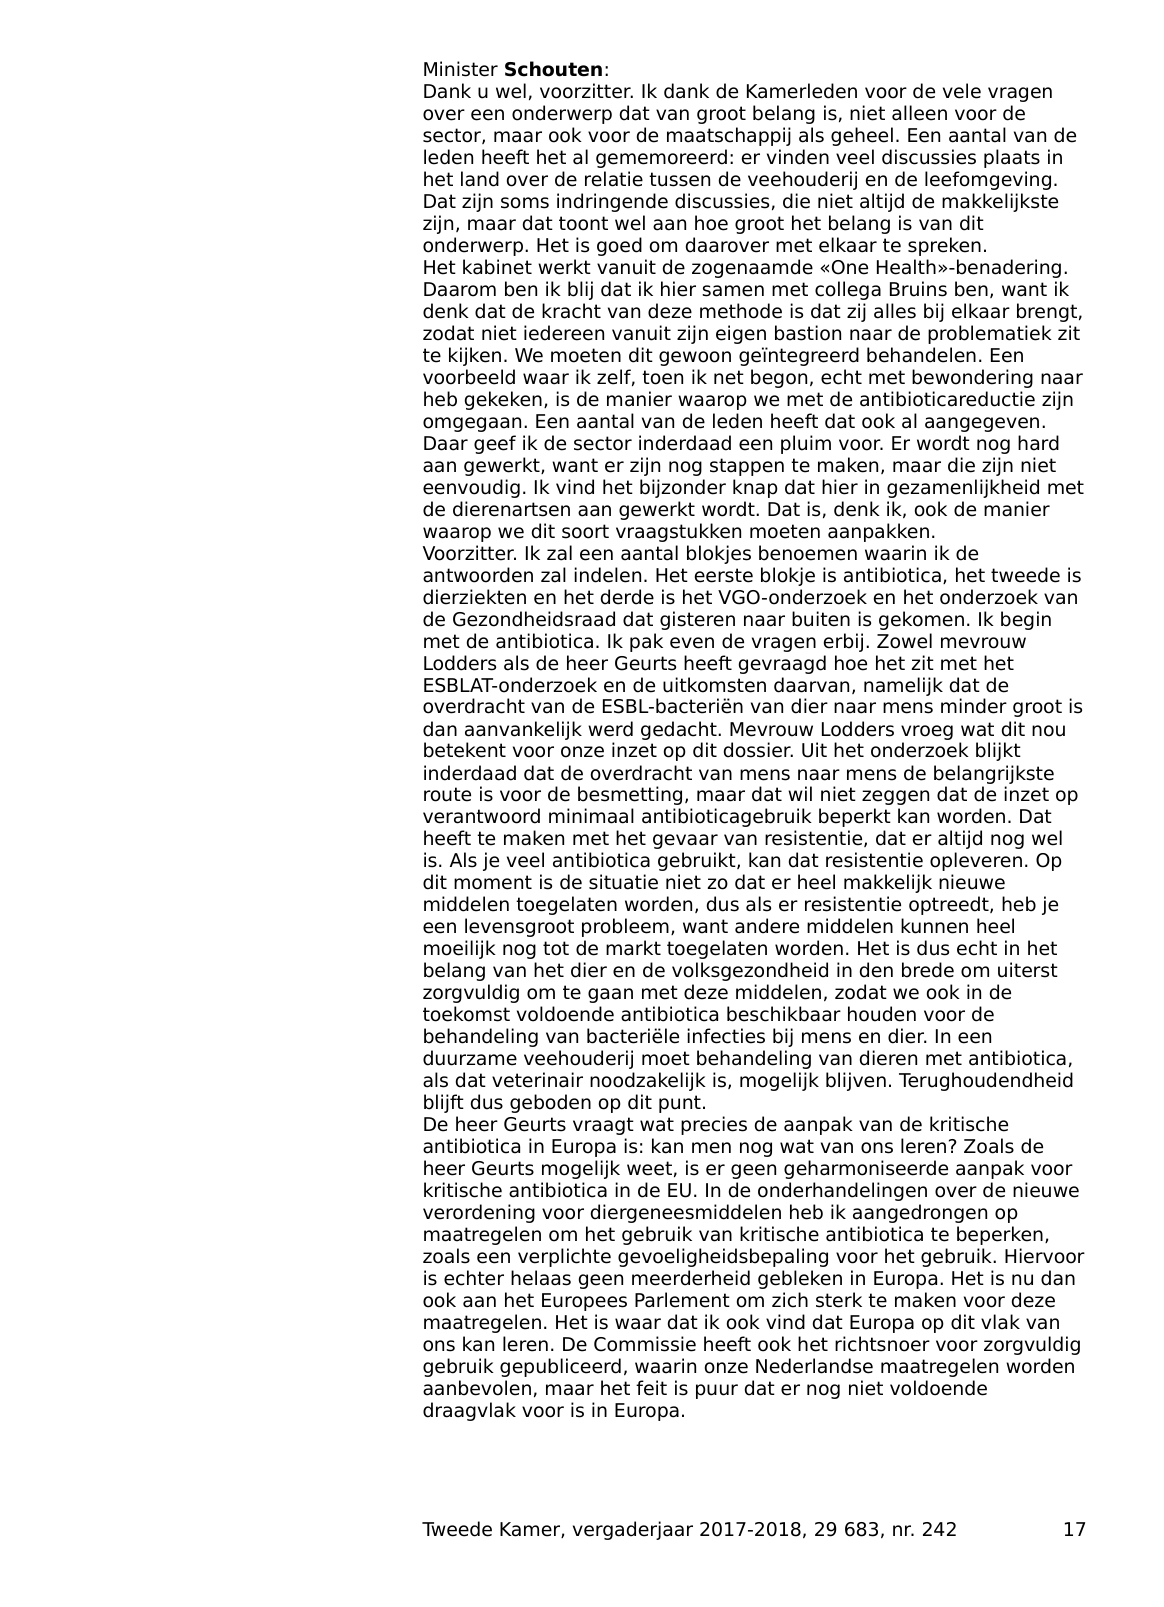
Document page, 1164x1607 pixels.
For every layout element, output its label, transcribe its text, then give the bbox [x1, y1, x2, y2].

text Dank u wel, voorzitter. Ik dank de Kamerleden voor de vele vragen over een onderwerp dat van groot belang is, niet alleen voor de sector, maar ook voor de maatschappij als geheel. Een aantal van de leden heeft het al gememoreerd: er vinden veel discussies plaats in het land over de relatie tussen de veehouderij en de leefomgeving. Dat zijn soms indringende discussies, die niet altijd de makkelijkste zijn, maar dat toont wel aan hoe groot het belang is van dit onderwerp. Het is goed om daarover met elkaar te spreken. [422, 81, 1087, 257]
text Het kabinet werkt vanuit de zogenaamde «One Health»-benadering. Daarom ben ik blij dat ik hier samen met collega Bruins ben, want ik denk dat de kracht van deze methode is dat zij alles bij elkaar brengt, zodat niet iedereen vanuit zijn eigen bastion naar de problematiek zit te kijken. We moeten dit gewoon geïntegreerd behandelen. Een voorbeeld waar ik zelf, toen ik net begon, echt met bewondering naar heb gekeken, is de manier waarop we met de antibioticareductie zijn omgegaan. Een aantal van de leden heeft dat ook al aangegeven. Daar geef ik de sector inderdaad een pluim voor. Er wordt nog hard aan gewerkt, want er zijn nog stappen te maken, maar die zijn niet eenvoudig. Ik vind het bijzonder knap dat hier in gezamenlijkheid met de dierenartsen aan gewerkt wordt. Dat is, denk ik, ook de manier waarop we dit soort vraagstukken moeten aanpakken. [422, 257, 1087, 543]
text Voorzitter. Ik zal een aantal blokjes benoemen waarin ik de antwoorden zal indelen. Het eerste blokje is antibiotica, het tweede is dierziekten en het derde is het VGO-onderzoek en het onderzoek van de Gezondheidsraad dat gisteren naar buiten is gekomen. Ik begin met de antibiotica. Ik pak even de vragen erbij. Zowel mevrouw Lodders als de heer Geurts heeft gevraagd hoe het zit met het ESBLAT-onderzoek en de uitkomsten daarvan, namelijk dat de overdracht van de ESBL-bacteriën van dier naar mens minder groot is dan aanvankelijk werd gedacht. Mevrouw Lodders vroeg wat dit nou betekent voor onze inzet op dit dossier. Uit het onderzoek blijkt inderdaad dat de overdracht van mens naar mens de belangrijkste route is voor de besmetting, maar dat wil niet zeggen dat de inzet op verantwoord minimaal antibioticagebruik beperkt kan worden. Dat heeft te maken met het gevaar van resistentie, dat er altijd nog wel is. Als je veel antibiotica gebruikt, kan dat resistentie opleveren. Op dit moment is de situatie niet zo dat er heel makkelijk nieuwe middelen toegelaten worden, dus als er resistentie optreedt, heb je een levensgroot probleem, want andere middelen kunnen heel moeilijk nog tot de markt toegelaten worden. Het is dus echt in het belang van het dier en de volksgezondheid in den brede om uiterst zorgvuldig om te gaan met deze middelen, zodat we ook in de toekomst voldoende antibiotica beschikbaar houden voor de behandeling van bacteriële infecties bij mens en dier. In een duurzame veehouderij moet behandeling van dieren met antibiotica, als dat veterinair noodzakelijk is, mogelijk blijven. Terughoudendheid blijft dus geboden op dit punt. [422, 543, 1087, 1114]
text De heer Geurts vraagt wat precies de aanpak van de kritische antibiotica in Europa is: kan men nog wat van ons leren? Zoals de heer Geurts mogelijk weet, is er geen geharmoniseerde aanpak voor kritische antibiotica in de EU. In de onderhandelingen over de nieuwe verordening voor diergeneesmiddelen heb ik aangedrongen op maatregelen om het gebruik van kritische antibiotica te beperken, zoals een verplichte gevoeligheidsbepaling voor het gebruik. Hiervoor is echter helaas geen meerderheid gebleken in Europa. Het is nu dan ook aan het Europees Parlement om zich sterk te maken voor deze maatregelen. Het is waar dat ik ook vind dat Europa op dit vlak van ons kan leren. De Commissie heeft ook het richtsnoer voor zorgvuldig gebruik gepubliceerd, waarin onze Nederlandse maatregelen worden aanbevolen, maar het feit is puur dat er nog niet voldoende draagvlak voor is in Europa. [422, 1114, 1087, 1422]
text Minister Schouten: [422, 59, 1087, 81]
